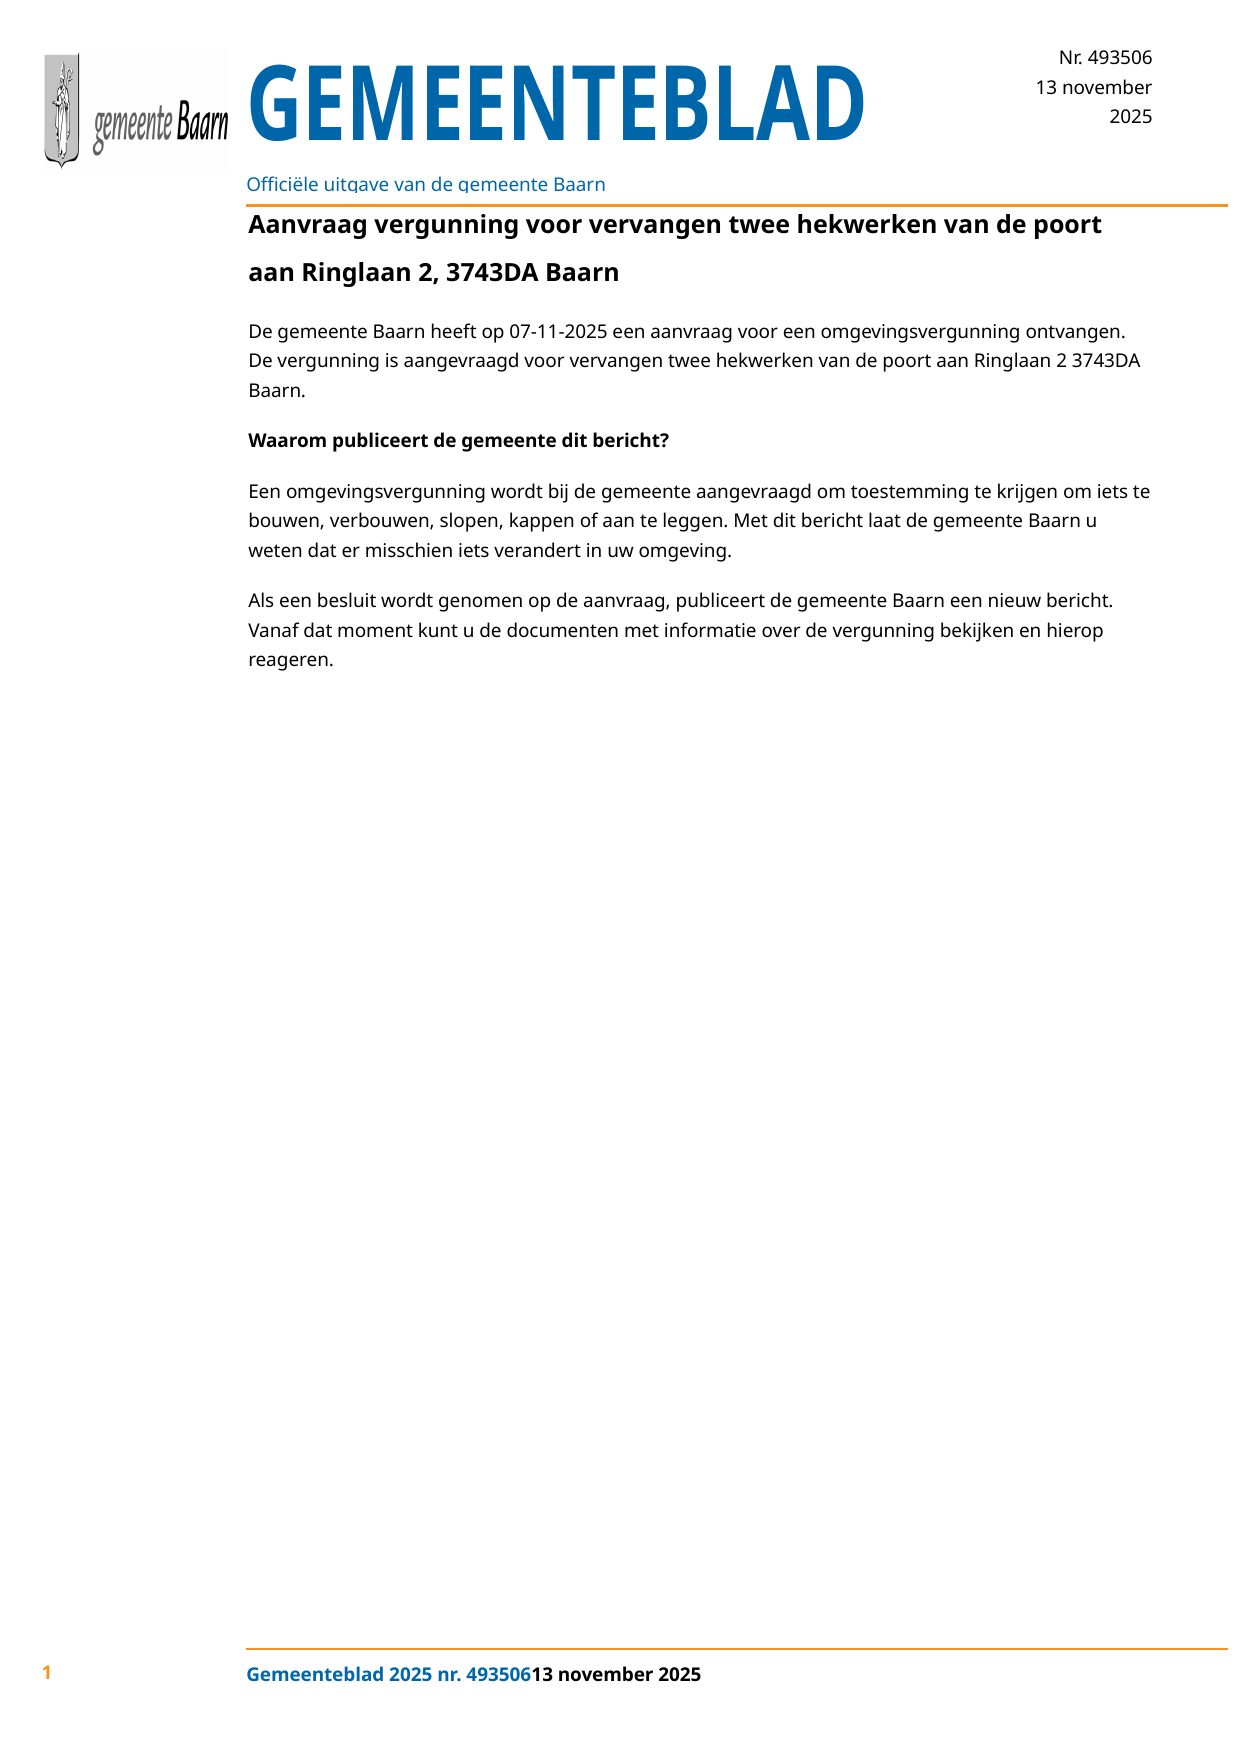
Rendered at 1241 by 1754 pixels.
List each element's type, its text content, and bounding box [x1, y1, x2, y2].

text Waarom publiceert de gemeente dit bericht? [248, 427, 1152, 453]
text Als een besluit wordt genomen op de aanvraag, publiceert de gemeente Baarn een nieuw bericht. Vanaf dat moment kunt u de documenten met informatie over de vergunning bekijken en hierop reageren. [248, 587, 1152, 672]
text Aanvraag vergunning voor vervangen twee hekwerken van de poort aan Ringlaan 2, 3743DA Baarn [248, 207, 1152, 288]
text Een omgevingsvergunning wordt bij de gemeente aangevraagd om toestemming te krijgen om iets te bouwen, verbouwen, slopen, kappen of aan te leggen. Met dit bericht laat de gemeente Baarn u weten dat er misschien iets verandert in uw omgeving. [248, 478, 1152, 563]
picture [41, 47, 231, 172]
text De gemeente Baarn heeft op 07-11-2025 een aanvraag voor een omgevingsvergunning ontvangen. De vergunning is aangevraagd voor vervangen twee hekwerken van de poort aan Ringlaan 2 3743DA Baarn. [248, 318, 1152, 403]
